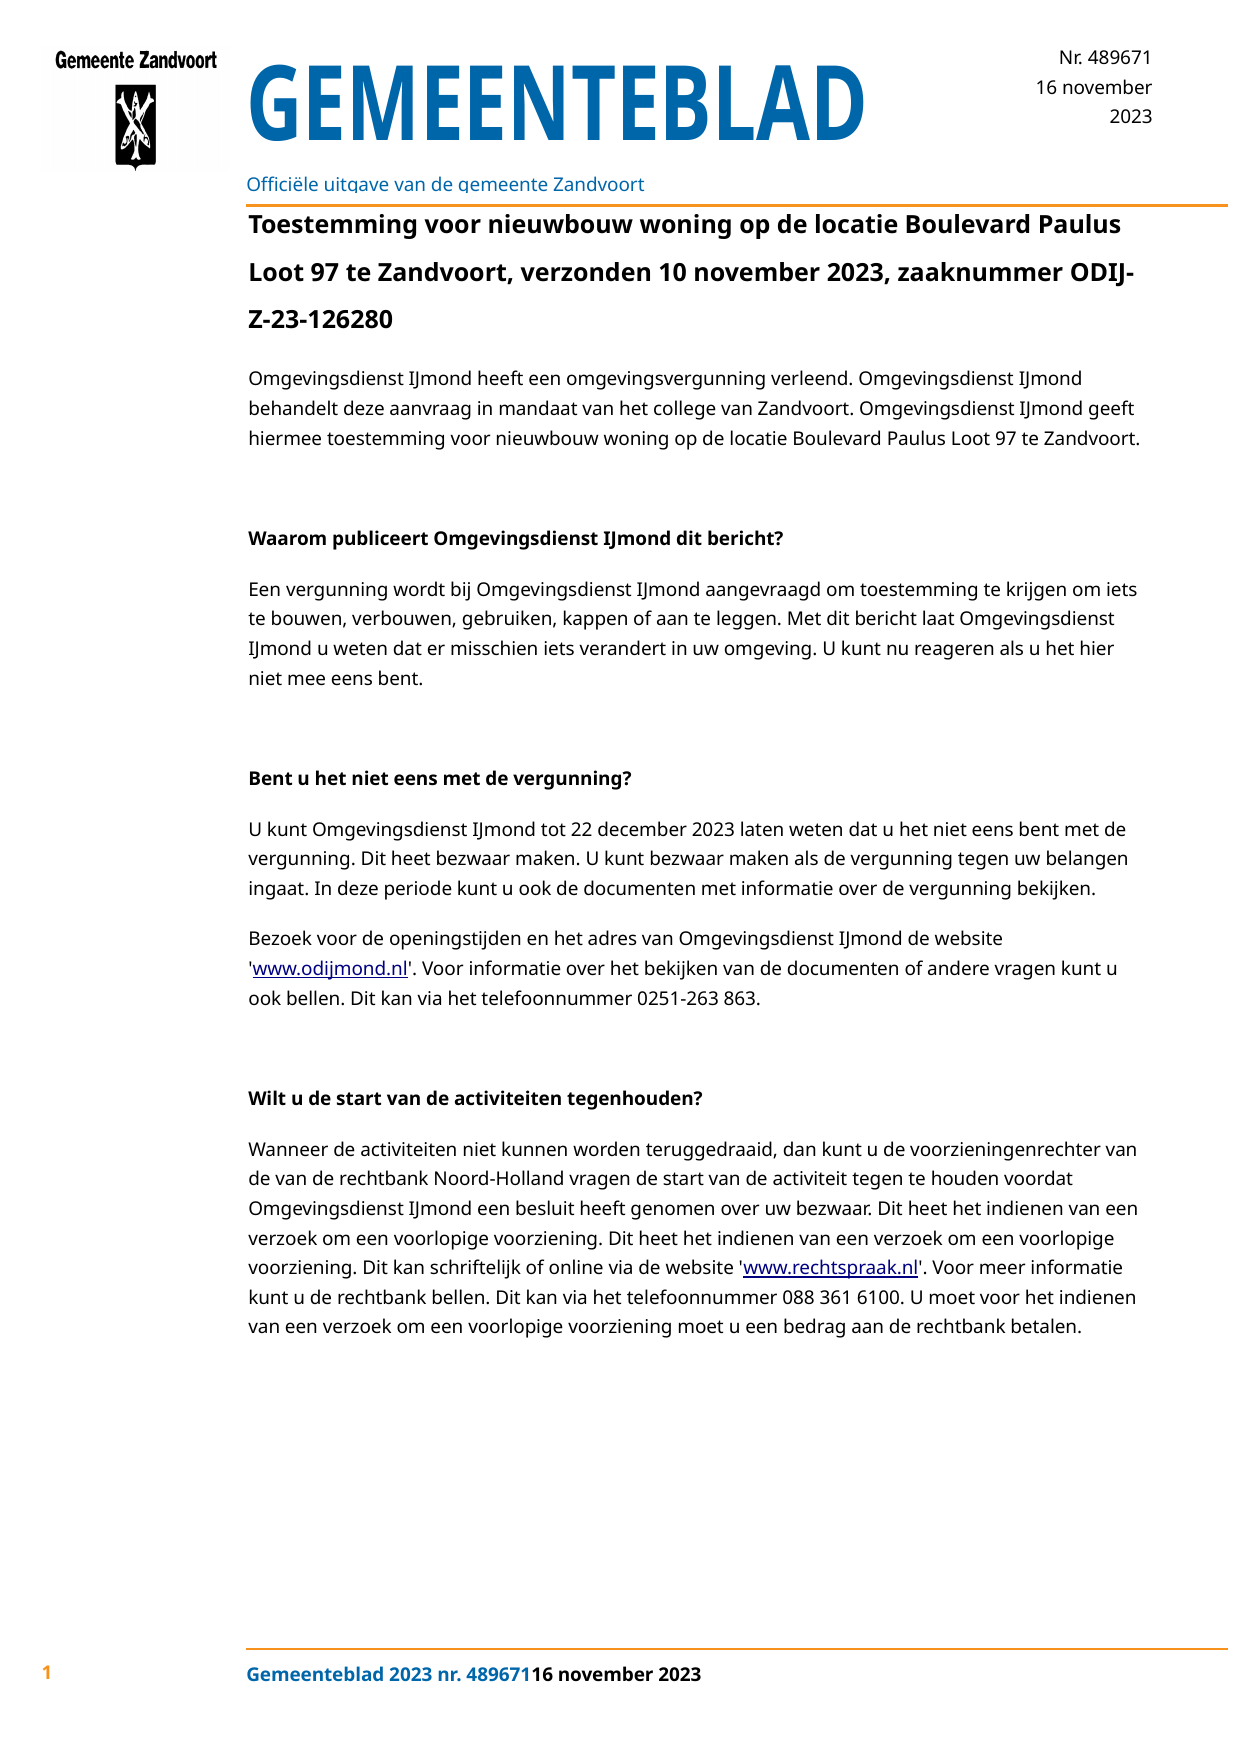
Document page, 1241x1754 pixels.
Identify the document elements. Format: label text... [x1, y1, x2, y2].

text Omgevingsdienst IJmond heeft een omgevingsvergunning verleend. Omgevingsdienst IJmond behandelt deze aanvraag in mandaat van het college van Zandvoort. Omgevingsdienst IJmond geeft hiermee toestemming voor nieuwbouw woning op de locatie Boulevard Paulus Loot 97 te Zandvoort. [248, 366, 1152, 450]
text U kunt Omgevingsdienst IJmond tot 22 december 2023 laten weten dat u het niet eens bent met de vergunning. Dit heet bezwaar maken. U kunt bezwaar maken als de vergunning tegen uw belangen ingaat. In deze periode kunt u ook de documenten met informatie over de vergunning bekijken. [248, 816, 1152, 901]
text Bent u het niet eens met de vergunning? [248, 766, 1152, 791]
text Toestemming voor nieuwbouw woning op de locatie Boulevard Paulus Loot 97 te Zandvoort, verzonden 10 november 2023, zaaknummer ODIJ-Z-23-126280 [248, 207, 1152, 336]
text Een vergunning wordt bij Omgevingsdienst IJmond aangevraagd om toestemming te krijgen om iets te bouwen, verbouwen, gebruiken, kappen of aan te leggen. Met dit bericht laat Omgevingsdienst IJmond u weten dat er misschien iets verandert in uw omgeving. U kunt nu reageren als u het hier niet mee eens bent. [248, 576, 1152, 690]
picture [41, 47, 231, 172]
text Bezoek voor de openingstijden en het adres van Omgevingsdienst IJmond de website 'www.odijmond.nl'. Voor informatie over het bekijken van de documenten of andere vragen kunt u ook bellen. Dit kan via het telefoonnummer 0251-263 863. [248, 926, 1152, 1010]
text Wanneer de activiteiten niet kunnen worden teruggedraaid, dan kunt u de voorzieningenrechter van de van de rechtbank Noord-Holland vragen de start van de activiteit tegen te houden voordat Omgevingsdienst IJmond een besluit heeft genomen over uw bezwaar. Dit heet het indienen van een verzoek om een voorlopige voorziening. Dit heet het indienen van een verzoek om een voorlopige voorziening. Dit kan schriftelijk of online via de website 'www.rechtspraak.nl'. Voor meer informatie kunt u de rechtbank bellen. Dit kan via het telefoonnummer 088 361 6100. U moet voor het indienen van een verzoek om een voorlopige voorziening moet u een bedrag aan de rechtbank betalen. [248, 1136, 1152, 1339]
text Wilt u de start van de activiteiten tegenhouden? [248, 1086, 1152, 1111]
text Waarom publiceert Omgevingsdienst IJmond dit bericht? [248, 526, 1152, 551]
